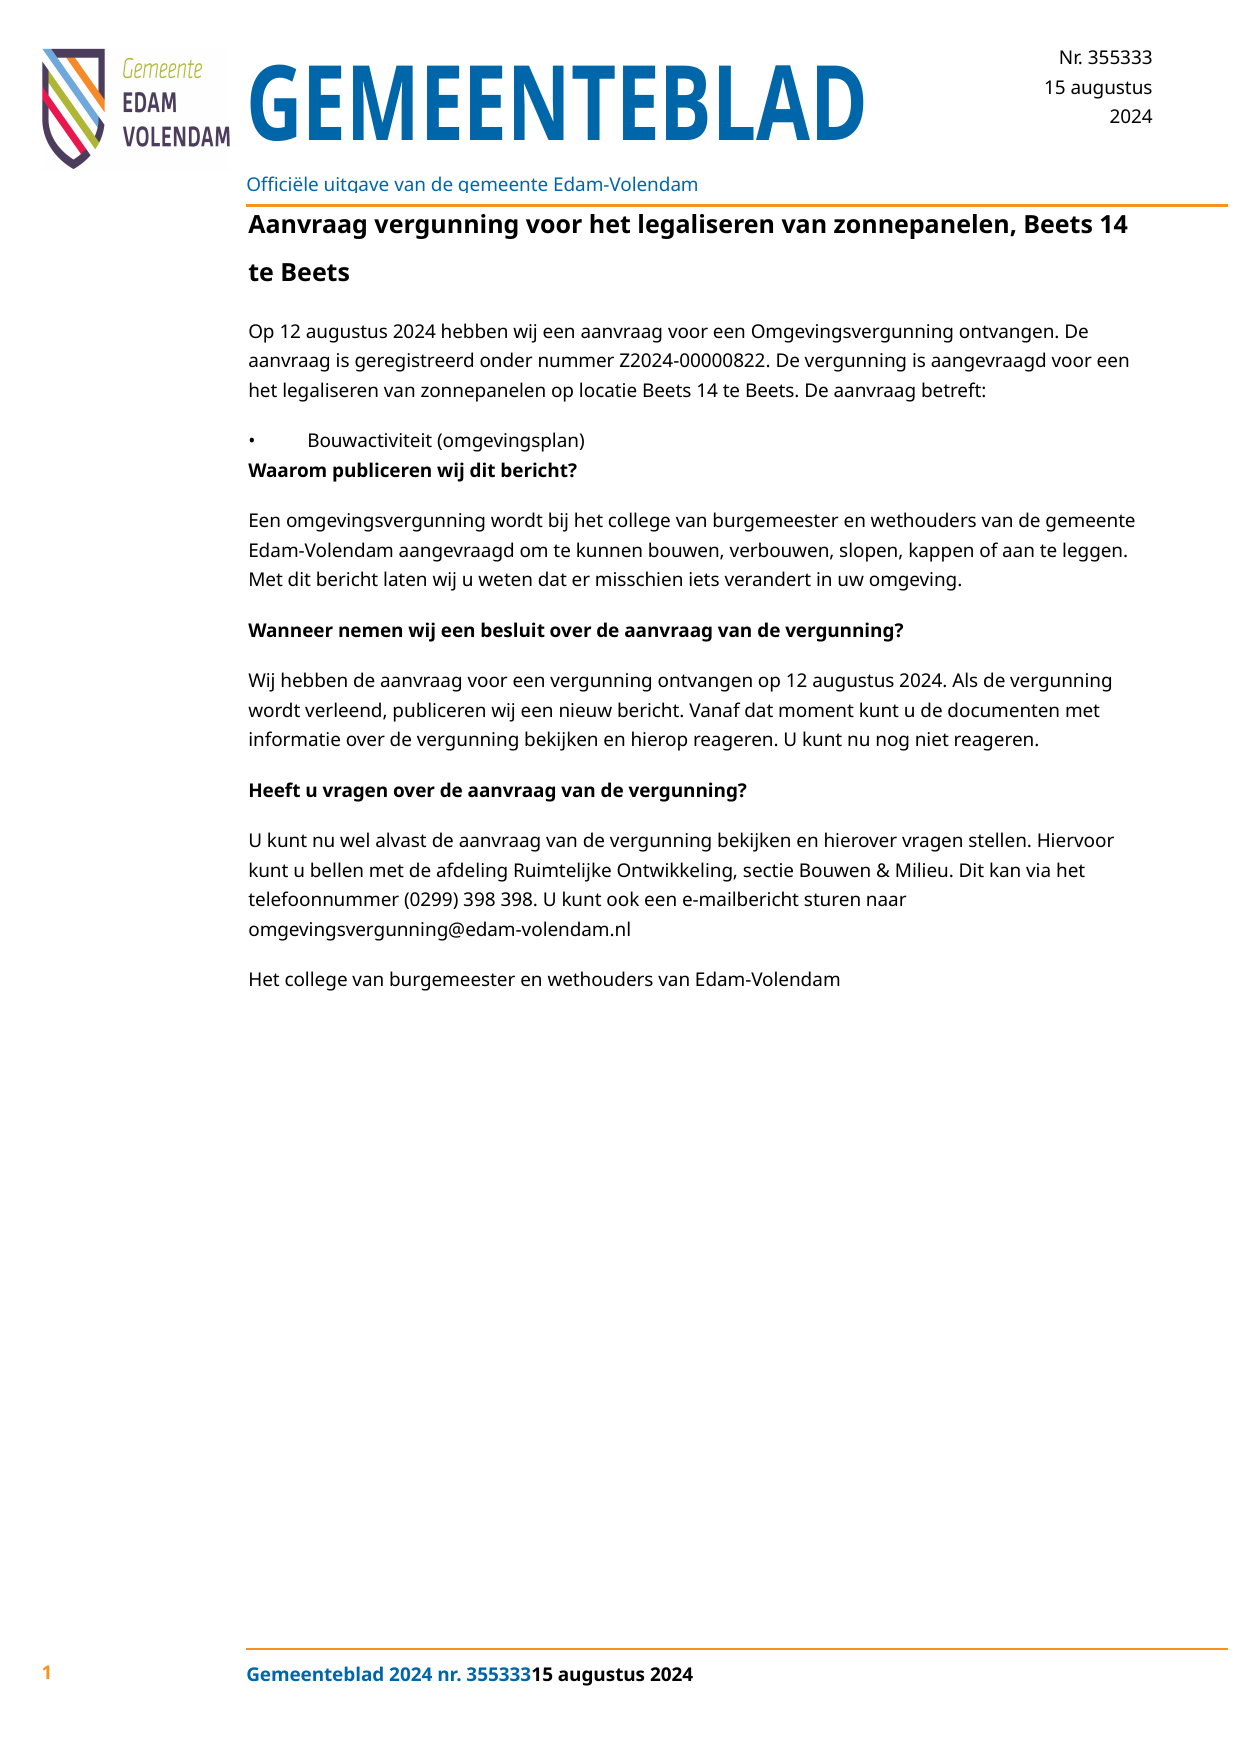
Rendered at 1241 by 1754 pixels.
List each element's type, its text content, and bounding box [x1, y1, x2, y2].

text Aanvraag vergunning voor het legaliseren van zonnepanelen, Beets 14 te Beets [248, 207, 1152, 288]
text Heeft u vragen over de aanvraag van de vergunning? [248, 777, 1152, 803]
text Waarom publiceren wij dit bericht? [248, 457, 1152, 483]
text Wij hebben de aanvraag voor een vergunning ontvangen op 12 augustus 2024. Als de vergunning wordt verleend, publiceren wij een nieuw bericht. Vanaf dat moment kunt u de documenten met informatie over de vergunning bekijken en hierop reageren. U kunt nu nog niet reageren. [248, 667, 1152, 752]
text Een omgevingsvergunning wordt bij het college van burgemeester en wethouders van de gemeente Edam-Volendam aangevraagd om te kunnen bouwen, verbouwen, slopen, kappen of aan te leggen. Met dit bericht laten wij u weten dat er misschien iets verandert in uw omgeving. [248, 507, 1152, 592]
list Bouwactiviteit (omgevingsplan) [248, 427, 1152, 453]
text Op 12 augustus 2024 hebben wij een aanvraag voor een Omgevingsvergunning ontvangen. De aanvraag is geregistreerd onder nummer Z2024-00000822. De vergunning is aangevraagd voor een het legaliseren van zonnepanelen op locatie Beets 14 te Beets. De aanvraag betreft: [248, 318, 1152, 403]
text Wanneer nemen wij een besluit over de aanvraag van de vergunning? [248, 617, 1152, 643]
picture [41, 47, 231, 172]
text Het college van burgemeester en wethouders van Edam-Volendam [248, 967, 1152, 992]
text U kunt nu wel alvast de aanvraag van de vergunning bekijken en hierover vragen stellen. Hiervoor kunt u bellen met de afdeling Ruimtelijke Ontwikkeling, sectie Bouwen & Milieu. Dit kan via het telefoonnummer (0299) 398 398. U kunt ook een e-mailbericht sturen naar omgevingsvergunning@edam-volendam.nl [248, 827, 1152, 942]
